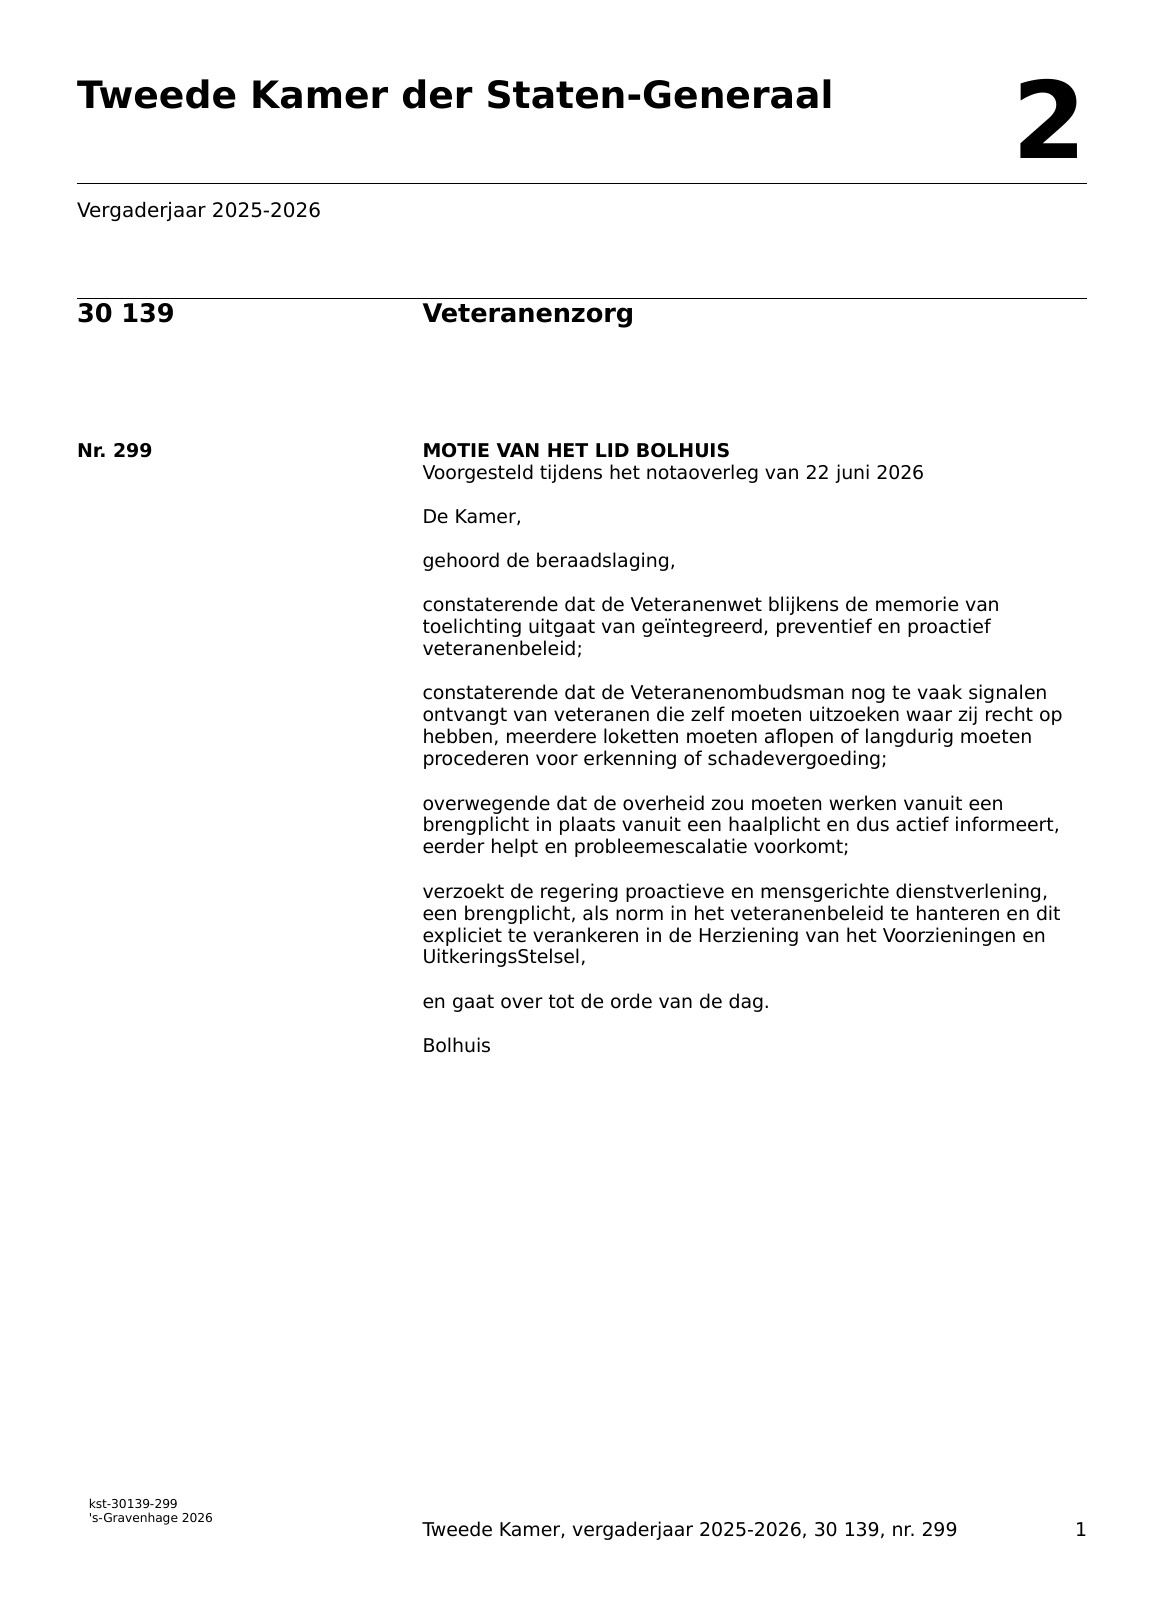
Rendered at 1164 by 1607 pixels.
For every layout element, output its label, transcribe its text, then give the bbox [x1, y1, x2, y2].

subtitle 30 139 Veteranenzorg [77, 299, 1087, 329]
subtitle Nr. 299 MOTIE VAN HET LID BOLHUIS [77, 440, 1087, 462]
text overwegende dat de overheid zou moeten werken vanuit een brengplicht in plaats vanuit een haalplicht en dus actief informeert, eerder helpt en probleemescalatie voorkomt; [422, 792, 1087, 858]
table_header 2 [886, 59, 1087, 183]
text verzoekt de regering proactieve en mensgerichte dienstverlening, een brengplicht, als norm in het veteranenbeleid te hanteren en dit expliciet te verankeren in de Herziening van het Voorzieningen en UitkeringsStelsel, [422, 881, 1087, 968]
text Bolhuis [422, 1035, 1087, 1057]
text kst-30139-299 [88, 1497, 323, 1511]
text Voorgesteld tijdens het notaoverleg van 22 juni 2026 [422, 462, 1087, 484]
text 's-Gravenhage 2026 [88, 1511, 323, 1525]
text De Kamer, [422, 506, 1087, 528]
table_cell Vergaderjaar 2025-2026 [77, 184, 1087, 298]
text en gaat over tot de orde van de dag. [422, 991, 1087, 1013]
text constaterende dat de Veteranenwet blijkens de memorie van toelichting uitgaat van geïntegreerd, preventief en proactief veteranenbeleid; [422, 594, 1087, 660]
table_header Tweede Kamer der Staten-Generaal [77, 59, 886, 183]
text gehoord de beraadslaging, [422, 550, 1087, 572]
text constaterende dat de Veteranenombudsman nog te vaak signalen ontvangt van veteranen die zelf moeten uitzoeken waar zij recht op hebben, meerdere loketten moeten aflopen of langdurig moeten procederen voor erkenning of schadevergoeding; [422, 682, 1087, 770]
